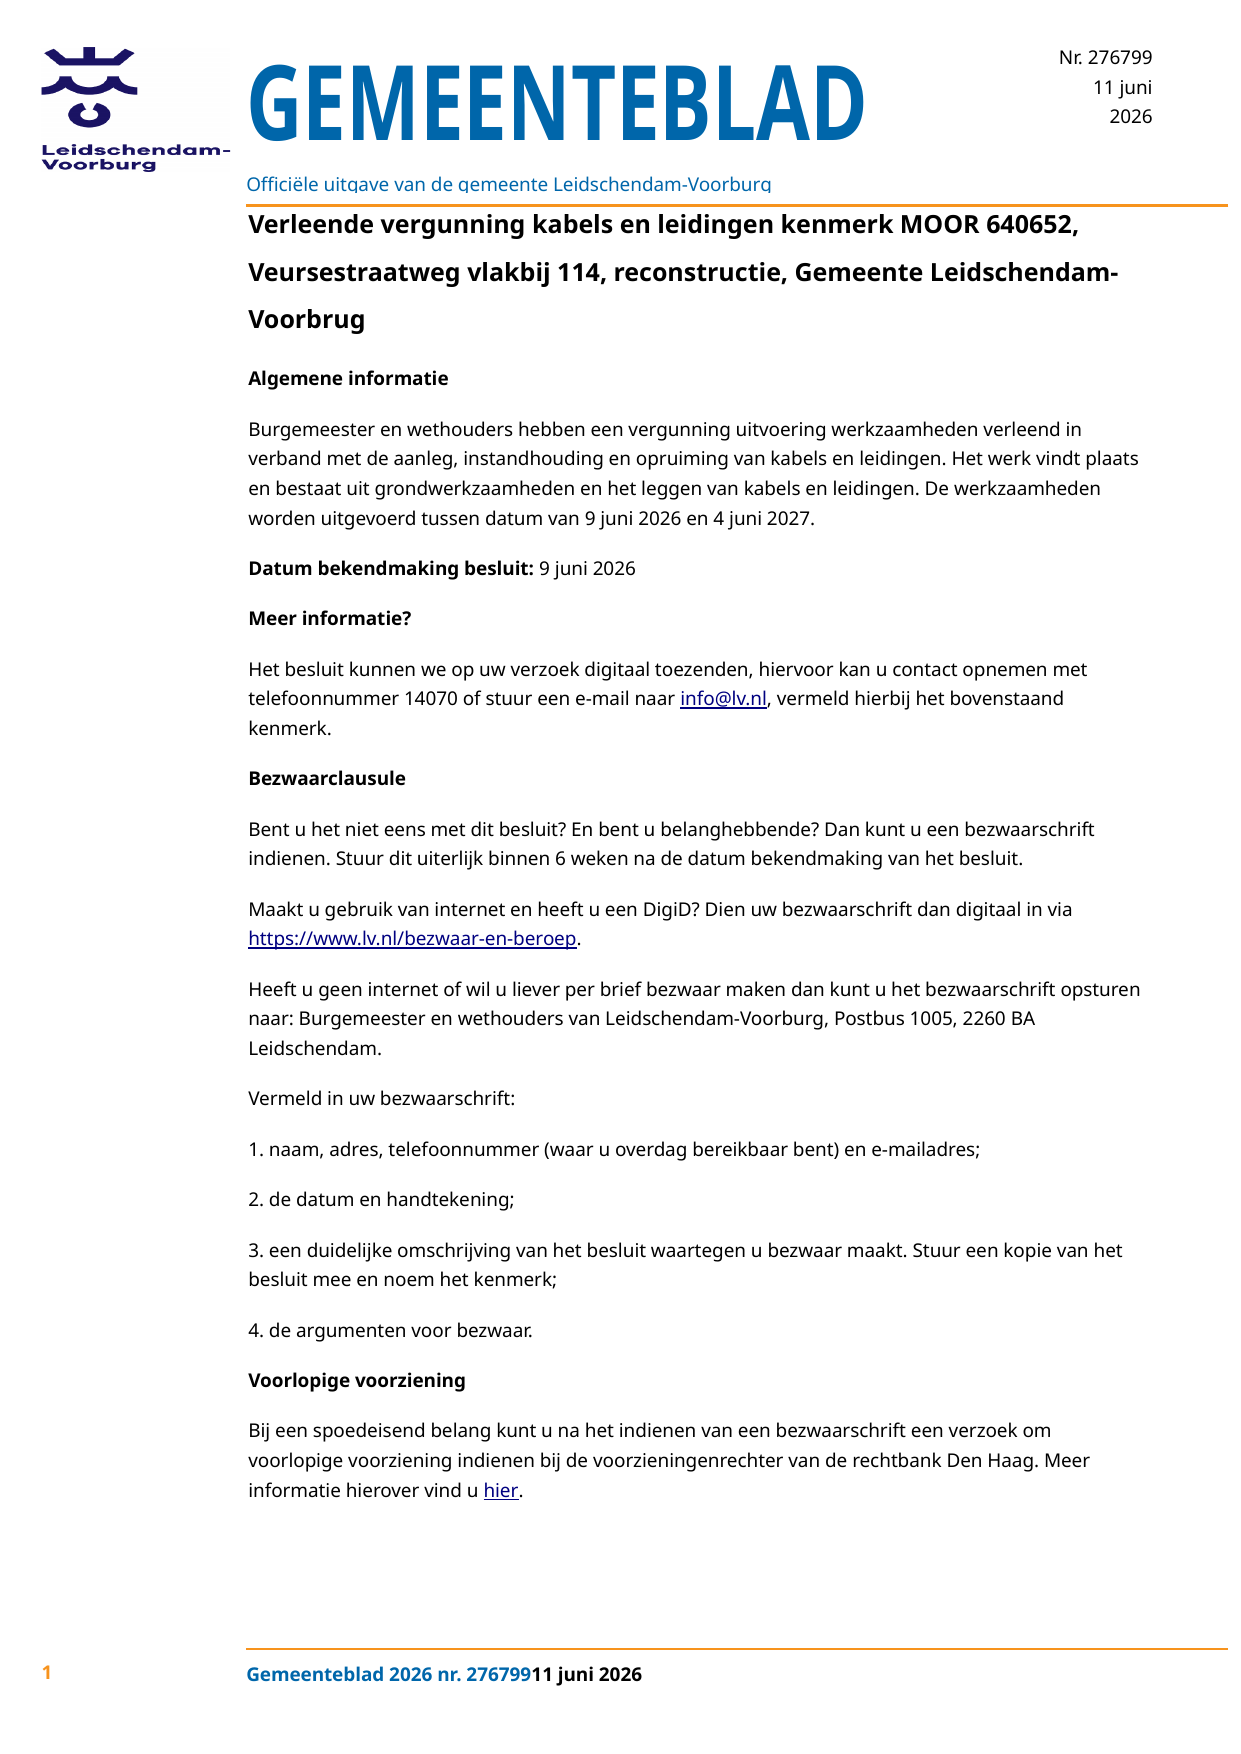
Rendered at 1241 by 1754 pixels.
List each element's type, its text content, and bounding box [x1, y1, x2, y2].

text Datum bekendmaking besluit: 9 juni 2026 [248, 555, 1152, 581]
text Verleende vergunning kabels en leidingen kenmerk MOOR 640652, Veursestraatweg vlakbij 114, reconstructie, Gemeente Leidschendam-Voorbrug [248, 207, 1152, 336]
picture [41, 47, 231, 172]
text Bij een spoedeisend belang kunt u na het indienen van een bezwaarschrift een verzoek om voorlopige voorziening indienen bij de voorzieningenrechter van de rechtbank Den Haag. Meer informatie hierover vind u hier. [248, 1418, 1152, 1502]
text Het besluit kunnen we op uw verzoek digitaal toezenden, hiervoor kan u contact opnemen met telefoonnummer 14070 of stuur een e-mail naar info@lv.nl, vermeld hierbij het bovenstaand kenmerk. [248, 656, 1152, 741]
text 1. naam, adres, telefoonnummer (waar u overdag bereikbaar bent) en e-mailadres; [248, 1136, 1152, 1162]
text 3. een duidelijke omschrijving van het besluit waartegen u bezwaar maakt. Stuur een kopie van het besluit mee en noem het kenmerk; [248, 1237, 1152, 1292]
text Bezwaarclausule [248, 766, 1152, 791]
text Voorlopige voorziening [248, 1367, 1152, 1393]
text Algemene informatie [248, 366, 1152, 391]
text Heeft u geen internet of wil u liever per brief bezwaar maken dan kunt u het bezwaarschrift opsturen naar: Burgemeester en wethouders van Leidschendam-Voorburg, Postbus 1005, 2260 BA Leidschendam. [248, 976, 1152, 1061]
text Vermeld in uw bezwaarschrift: [248, 1086, 1152, 1111]
text Meer informatie? [248, 606, 1152, 631]
text 4. de argumenten voor bezwaar. [248, 1317, 1152, 1342]
text Maakt u gebruik van internet en heeft u een DigiD? Dien uw bezwaarschrift dan digitaal in via https://www.lv.nl/bezwaar-en-beroep. [248, 896, 1152, 951]
text 2. de datum en handtekening; [248, 1186, 1152, 1212]
text Burgemeester en wethouders hebben een vergunning uitvoering werkzaamheden verleend in verband met de aanleg, instandhouding en opruiming van kabels en leidingen. Het werk vindt plaats en bestaat uit grondwerkzaamheden en het leggen van kabels en leidingen. De werkzaamheden worden uitgevoerd tussen datum van 9 juni 2026 en 4 juni 2027. [248, 416, 1152, 530]
text Bent u het niet eens met dit besluit? En bent u belanghebbende? Dan kunt u een bezwaarschrift indienen. Stuur dit uiterlijk binnen 6 weken na de datum bekendmaking van het besluit. [248, 816, 1152, 871]
